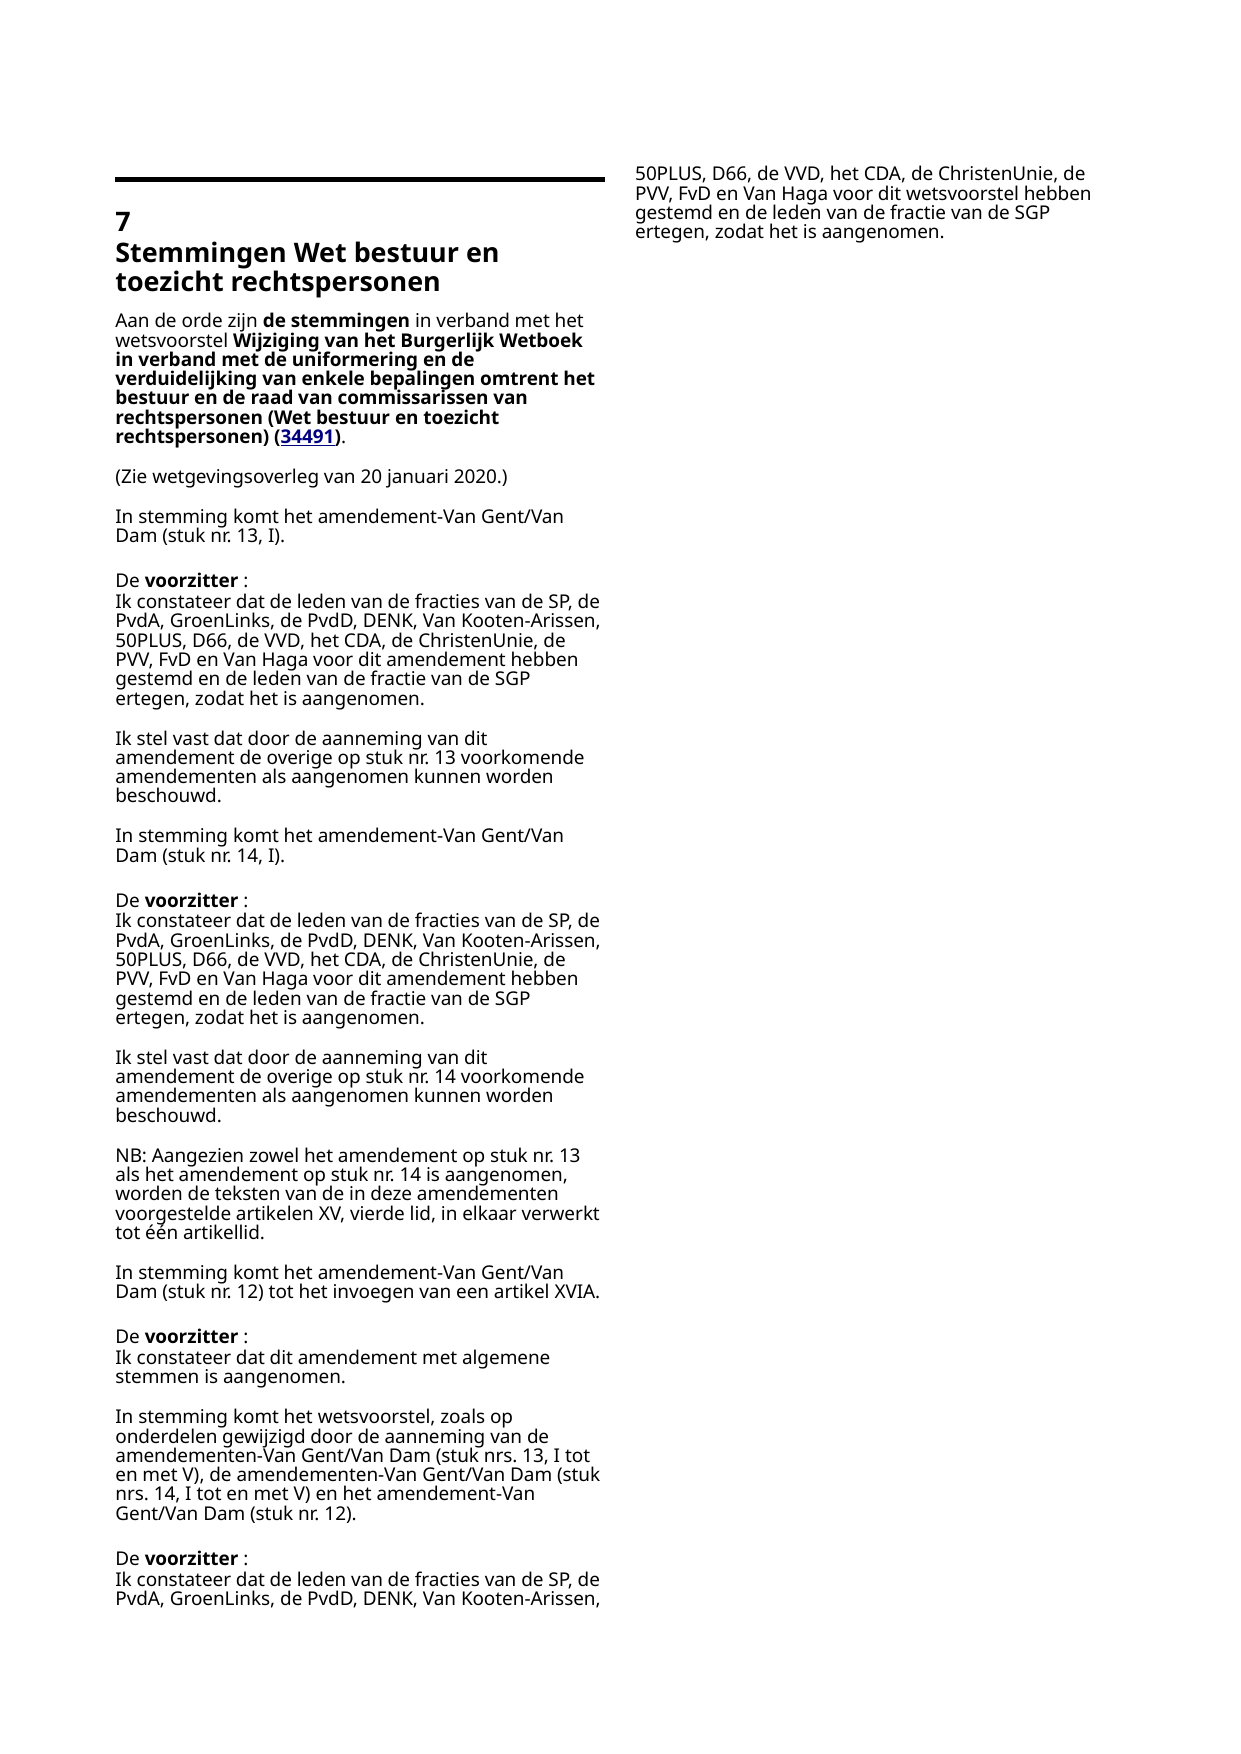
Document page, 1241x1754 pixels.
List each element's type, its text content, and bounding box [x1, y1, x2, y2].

text Ik constateer dat de leden van de fracties van de SP, de PvdA, GroenLinks, de PvdD, DENK, Van Kooten-Arissen, 50PLUS, D66, de VVD, het CDA, de ChristenUnie, de PVV, FvD en Van Haga voor dit amendement hebben gestemd en de leden van de fractie van de SGP ertegen, zodat het is aangenomen. [115, 912, 605, 1028]
text In stemming komt het amendement-Van Gent/Van Dam (stuk nr. 12) tot het invoegen van een artikel XVIA. [115, 1264, 605, 1302]
text (Zie wetgevingsoverleg van 20 januari 2020.) [115, 468, 605, 487]
text Ik constateer dat de leden van de fracties van de SP, de PvdA, GroenLinks, de PvdD, DENK, Van Kooten-Arissen, 50PLUS, D66, de VVD, het CDA, de ChristenUnie, de PVV, FvD en Van Haga voor dit amendement hebben gestemd en de leden van de fractie van de SGP ertegen, zodat het is aangenomen. [115, 593, 605, 709]
text In stemming komt het amendement-Van Gent/Van Dam (stuk nr. 13, I). [115, 508, 605, 547]
text In stemming komt het wetsvoorstel, zoals op onderdelen gewijzigd door de aanneming van de amendementen-Van Gent/Van Dam (stuk nrs. 13, I tot en met V), de amendementen-Van Gent/Van Dam (stuk nrs. 14, I tot en met V) en het amendement-Van Gent/Van Dam (stuk nr. 12). [115, 1408, 605, 1524]
text In stemming komt het amendement-Van Gent/Van Dam (stuk nr. 14, I). [115, 827, 605, 866]
text Ik stel vast dat door de aanneming van dit amendement de overige op stuk nr. 13 voorkomende amendementen als aangenomen kunnen worden beschouwd. [115, 729, 605, 807]
text Aan de orde zijn de stemmingen in verband met het wetsvoorstel Wijziging van het Burgerlijk Wetboek in verband met de uniformering en de verduidelijking van enkele bepalingen omtrent het bestuur en de raad van commissarissen van rechtspersonen (Wet bestuur en toezicht rechtspersonen) (34491). [115, 312, 605, 447]
text Ik stel vast dat door de aanneming van dit amendement de overige op stuk nr. 14 voorkomende amendementen als aangenomen kunnen worden beschouwd. [115, 1049, 605, 1126]
text Stemmingen Wet bestuur en toezicht rechtspersonen [115, 239, 605, 312]
text 7 [115, 203, 605, 239]
text De voorzitter : [115, 1323, 605, 1349]
text De voorzitter : [115, 887, 605, 912]
text NB: Aangezien zowel het amendement op stuk nr. 13 als het amendement op stuk nr. 14 is aangenomen, worden de teksten van de in deze amendementen voorgestelde artikelen XV, vierde lid, in elkaar verwerkt tot één artikellid. [115, 1147, 605, 1243]
text Ik constateer dat de leden van de fracties van de SP, de PvdA, GroenLinks, de PvdD, DENK, Van Kooten-Arissen, [115, 1571, 605, 1609]
text 50PLUS, D66, de VVD, het CDA, de ChristenUnie, de PVV, FvD en Van Haga voor dit wetsvoorstel hebben gestemd en de leden van de fractie van de SGP ertegen, zodat het is aangenomen. [635, 165, 1125, 242]
text De voorzitter : [115, 567, 605, 593]
text De voorzitter : [115, 1545, 605, 1571]
text Ik constateer dat dit amendement met algemene stemmen is aangenomen. [115, 1349, 605, 1387]
